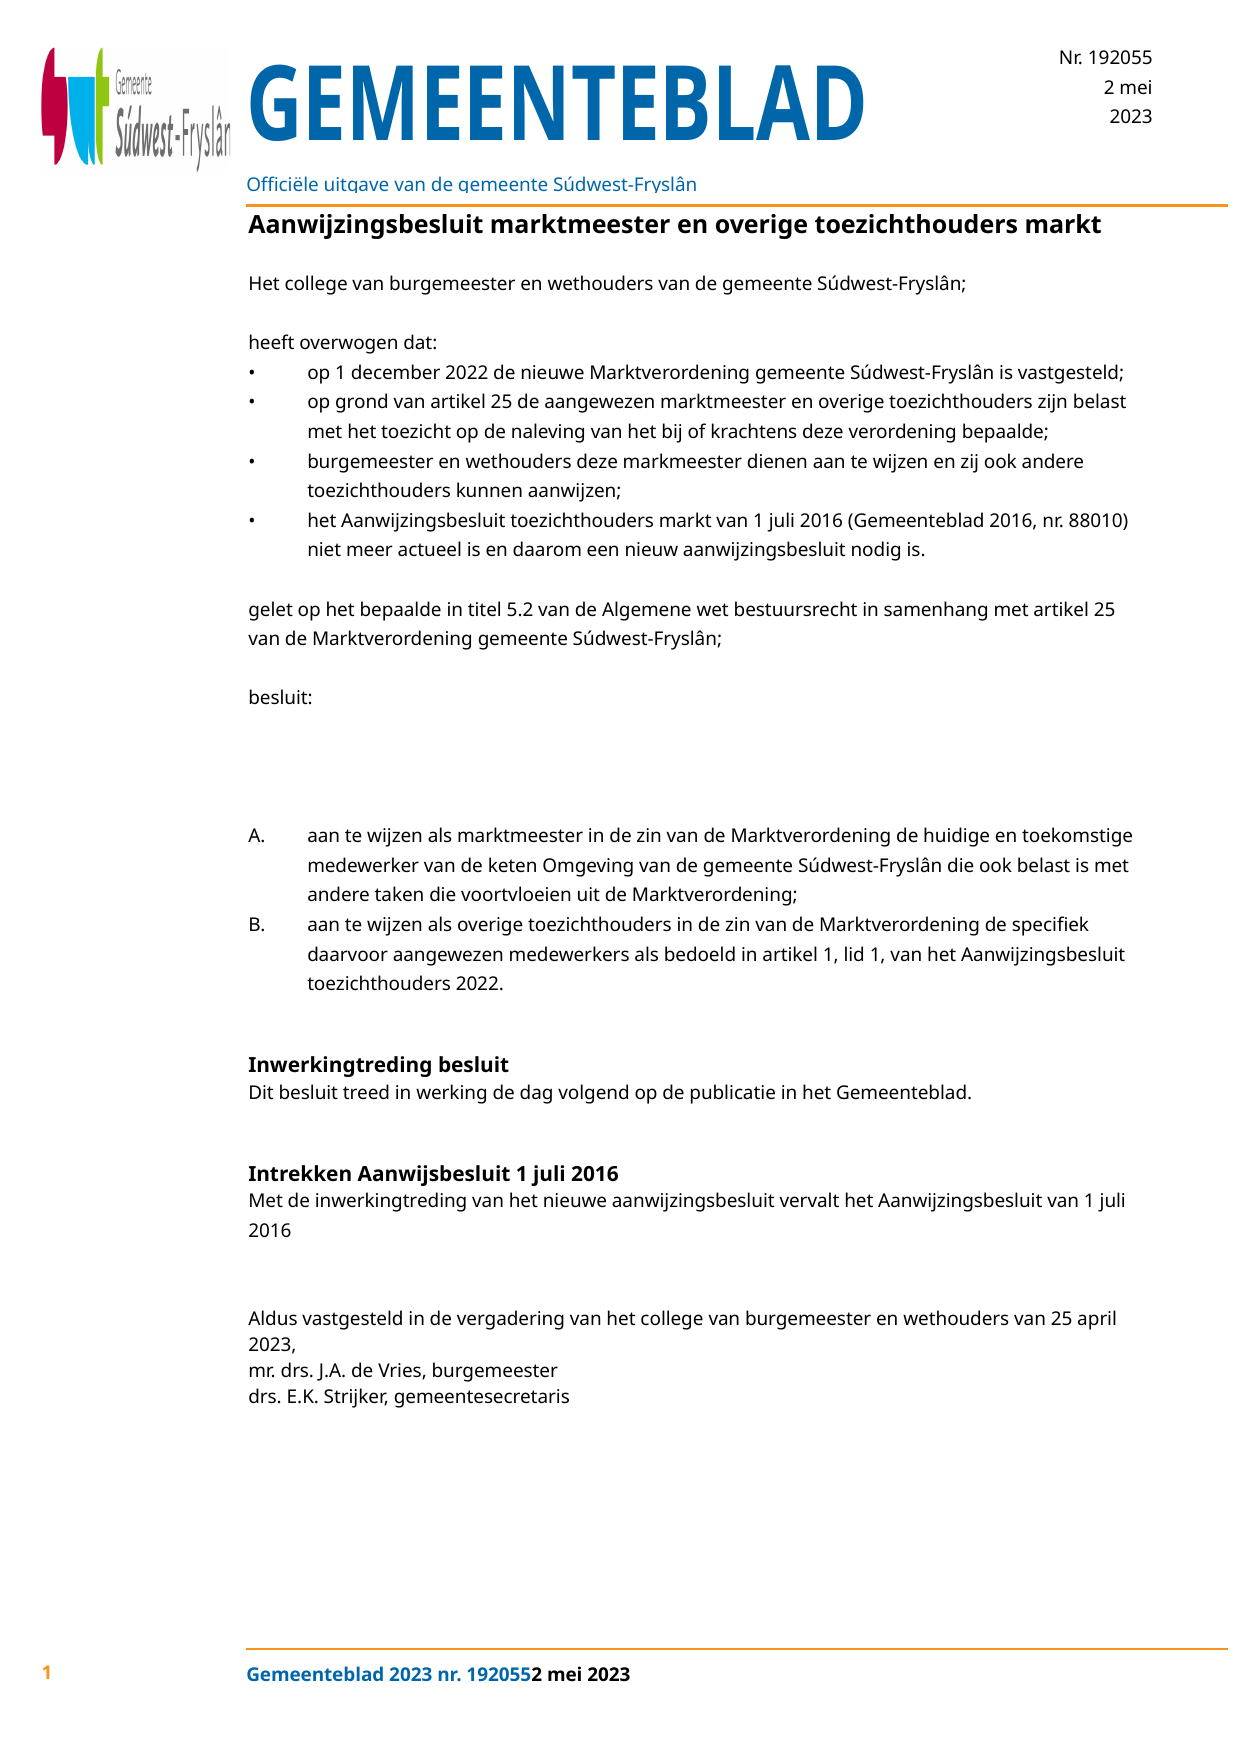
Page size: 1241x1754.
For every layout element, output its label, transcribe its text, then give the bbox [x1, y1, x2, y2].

list op 1 december 2022 de nieuwe Marktverordening gemeente Súdwest-Fryslân is vastgesteld; [248, 359, 1152, 385]
text drs. E.K. Strijker, gemeentesecretaris [248, 1383, 1152, 1408]
text Het college van burgemeester en wethouders van de gemeente Súdwest-Fryslân; [248, 270, 1152, 296]
text Met de inwerkingtreding van het nieuwe aanwijzingsbesluit vervalt het Aanwijzingsbesluit van 1 juli 2016 [248, 1187, 1152, 1243]
text Aldus vastgesteld in de vergadering van het college van burgemeester en wethouders van 25 april 2023, [248, 1306, 1152, 1357]
text mr. drs. J.A. de Vries, burgemeester [248, 1357, 1152, 1383]
list aan te wijzen als marktmeester in de zin van de Marktverordening de huidige en toekomstige medewerker van de keten Omgeving van de gemeente Súdwest-Fryslân die ook belast is met andere taken die voortvloeien uit de Marktverordening; [248, 822, 1152, 907]
text gelet op het bepaalde in titel 5.2 van de Algemene wet bestuursrecht in samenhang met artikel 25 van de Marktverordening gemeente Súdwest-Fryslân; [248, 596, 1152, 651]
list burgemeester en wethouders deze markmeester dienen aan te wijzen en zij ook andere toezichthouders kunnen aanwijzen; [248, 448, 1152, 503]
text heeft overwogen dat: [248, 329, 1152, 355]
text Aanwijzingsbesluit marktmeester en overige toezichthouders markt [248, 207, 1152, 241]
text Intrekken Aanwijsbesluit 1 juli 2016 [248, 1159, 1152, 1187]
list aan te wijzen als overige toezichthouders in de zin van de Marktverordening de specifiek daarvoor aangewezen medewerkers als bedoeld in artikel 1, lid 1, van het Aanwijzingsbesluit toezichthouders 2022. [248, 911, 1152, 996]
picture [41, 47, 231, 172]
text Dit besluit treed in werking de dag volgend op de publicatie in het Gemeenteblad. [248, 1079, 1152, 1104]
list op grond van artikel 25 de aangewezen marktmeester en overige toezichthouders zijn belast met het toezicht op de naleving van het bij of krachtens deze verordening bepaalde; [248, 389, 1152, 444]
text Inwerkingtreding besluit [248, 1050, 1152, 1079]
list het Aanwijzingsbesluit toezichthouders markt van 1 juli 2016 (Gemeenteblad 2016, nr. 88010) niet meer actueel is en daarom een nieuw aanwijzingsbesluit nodig is. [248, 507, 1152, 562]
text besluit: [248, 684, 1152, 710]
